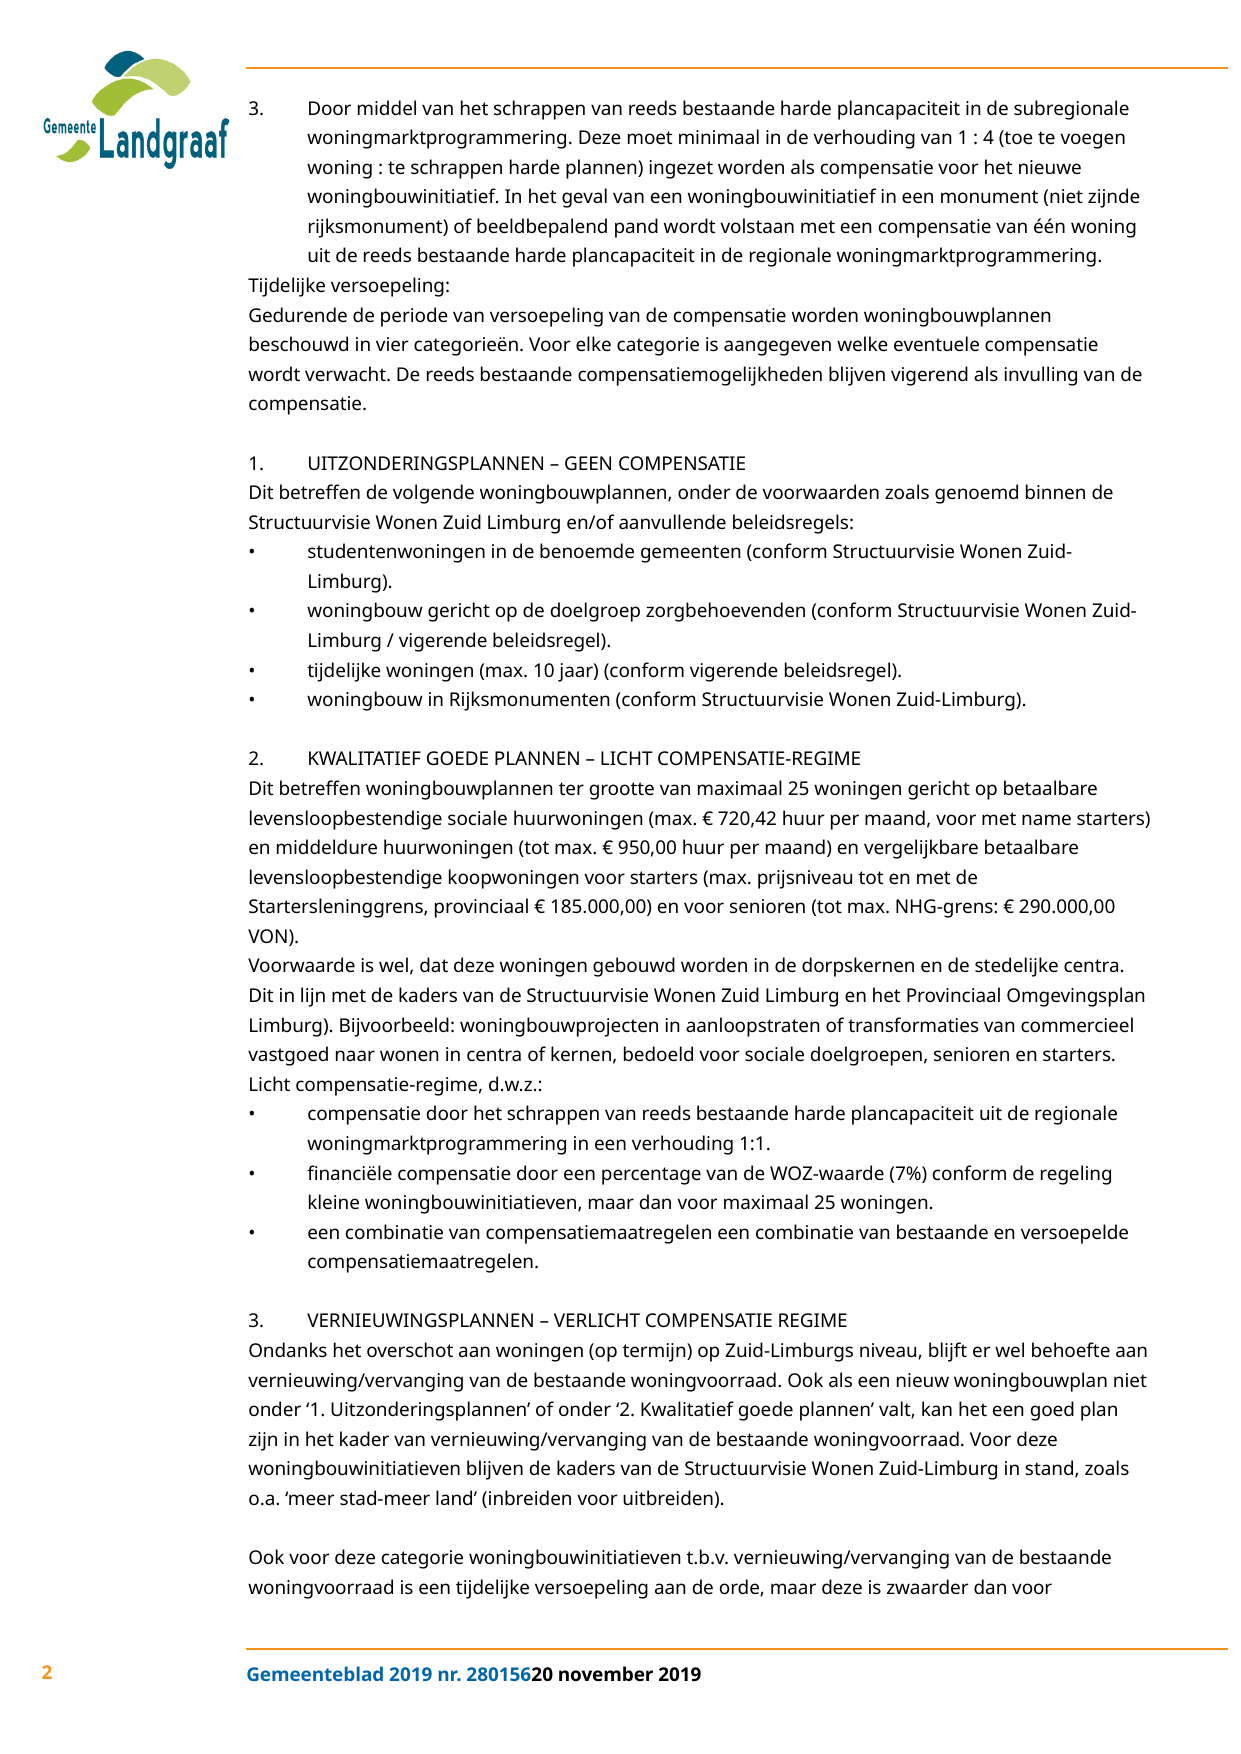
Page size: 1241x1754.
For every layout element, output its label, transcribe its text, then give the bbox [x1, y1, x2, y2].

text Ondanks het overschot aan woningen (op termijn) op Zuid-Limburgs niveau, blijft er wel behoefte aan vernieuwing/vervanging van de bestaande woningvoorraad. Ook als een nieuw woningbouwplan niet onder ‘1. Uitzonderingsplannen’ of onder ‘2. Kwalitatief goede plannen’ valt, kan het een goed plan zijn in het kader van vernieuwing/vervanging van de bestaande woningvoorraad. Voor deze woningbouwinitiatieven blijven de kaders van de Structuurvisie Wonen Zuid-Limburg in stand, zoals o.a. ‘meer stad-meer land’ (inbreiden voor uitbreiden). [248, 1337, 1152, 1511]
text Licht compensatie-regime, d.w.z.: [248, 1071, 1152, 1097]
list financiële compensatie door een percentage van de WOZ-waarde (7%) conform de regeling kleine woningbouwinitiatieven, maar dan voor maximaal 25 woningen. [248, 1160, 1152, 1215]
list KWALITATIEF GOEDE PLANNEN – LICHT COMPENSATIE-REGIME [248, 746, 1152, 771]
text Dit betreffen de volgende woningbouwplannen, onder de voorwaarden zoals genoemd binnen de Structuurvisie Wonen Zuid Limburg en/of aanvullende beleidsregels: [248, 479, 1152, 535]
list studentenwoningen in de benoemde gemeenten (conform Structuurvisie Wonen Zuid-Limburg). [248, 538, 1152, 594]
list compensatie door het schrappen van reeds bestaande harde plancapaciteit uit de regionale woningmarktprogrammering in een verhouding 1:1. [248, 1101, 1152, 1156]
list tijdelijke woningen (max. 10 jaar) (conform vigerende beleidsregel). [248, 657, 1152, 683]
text Voorwaarde is wel, dat deze woningen gebouwd worden in de dorpskernen en de stedelijke centra. Dit in lijn met de kaders van de Structuurvisie Wonen Zuid Limburg en het Provinciaal Omgevingsplan Limburg). Bijvoorbeeld: woningbouwprojecten in aanloopstraten of transformaties van commercieel vastgoed naar wonen in centra of kernen, bedoeld voor sociale doelgroepen, senioren en starters. [248, 953, 1152, 1067]
text Gedurende de periode van versoepeling van de compensatie worden woningbouwplannen beschouwd in vier categorieën. Voor elke categorie is aangegeven welke eventuele compensatie wordt verwacht. De reeds bestaande compensatiemogelijkheden blijven vigerend als invulling van de compensatie. [248, 302, 1152, 416]
list woningbouw in Rijksmonumenten (conform Structuurvisie Wonen Zuid-Limburg). [248, 686, 1152, 712]
list woningbouw gericht op de doelgroep zorgbehoevenden (conform Structuurvisie Wonen Zuid-Limburg / vigerende beleidsregel). [248, 598, 1152, 653]
list een combinatie van compensatiemaatregelen een combinatie van bestaande en versoepelde compensatiemaatregelen. [248, 1219, 1152, 1274]
text Dit betreffen woningbouwplannen ter grootte van maximaal 25 woningen gericht op betaalbare levensloopbestendige sociale huurwoningen (max. € 720,42 huur per maand, voor met name starters) en middeldure huurwoningen (tot max. € 950,00 huur per maand) en vergelijkbare betaalbare levensloopbestendige koopwoningen voor starters (max. prijsniveau tot en met de Startersleninggrens, provinciaal € 185.000,00) en voor senioren (tot max. NHG-grens: € 290.000,00 VON). [248, 775, 1152, 949]
text Ook voor deze categorie woningbouwinitiatieven t.b.v. vernieuwing/vervanging van de bestaande woningvoorraad is een tijdelijke versoepeling aan de orde, maar deze is zwaarder dan voor [248, 1544, 1152, 1600]
text Tijdelijke versoepeling: [248, 272, 1152, 298]
list VERNIEUWINGSPLANNEN – VERLICHT COMPENSATIE REGIME [248, 1308, 1152, 1333]
picture [41, 47, 231, 172]
list Door middel van het schrappen van reeds bestaande harde plancapaciteit in de subregionale woningmarktprogrammering. Deze moet minimaal in de verhouding van 1 : 4 (toe te voegen woning : te schrappen harde plannen) ingezet worden als compensatie voor het nieuwe woningbouwinitiatief. In het geval van een woningbouwinitiatief in een monument (niet zijnde rijksmonument) of beeldbepalend pand wordt volstaan met een compensatie van één woning uit de reeds bestaande harde plancapaciteit in de regionale woningmarktprogrammering. [248, 95, 1152, 268]
list UITZONDERINGSPLANNEN – GEEN COMPENSATIE [248, 450, 1152, 476]
